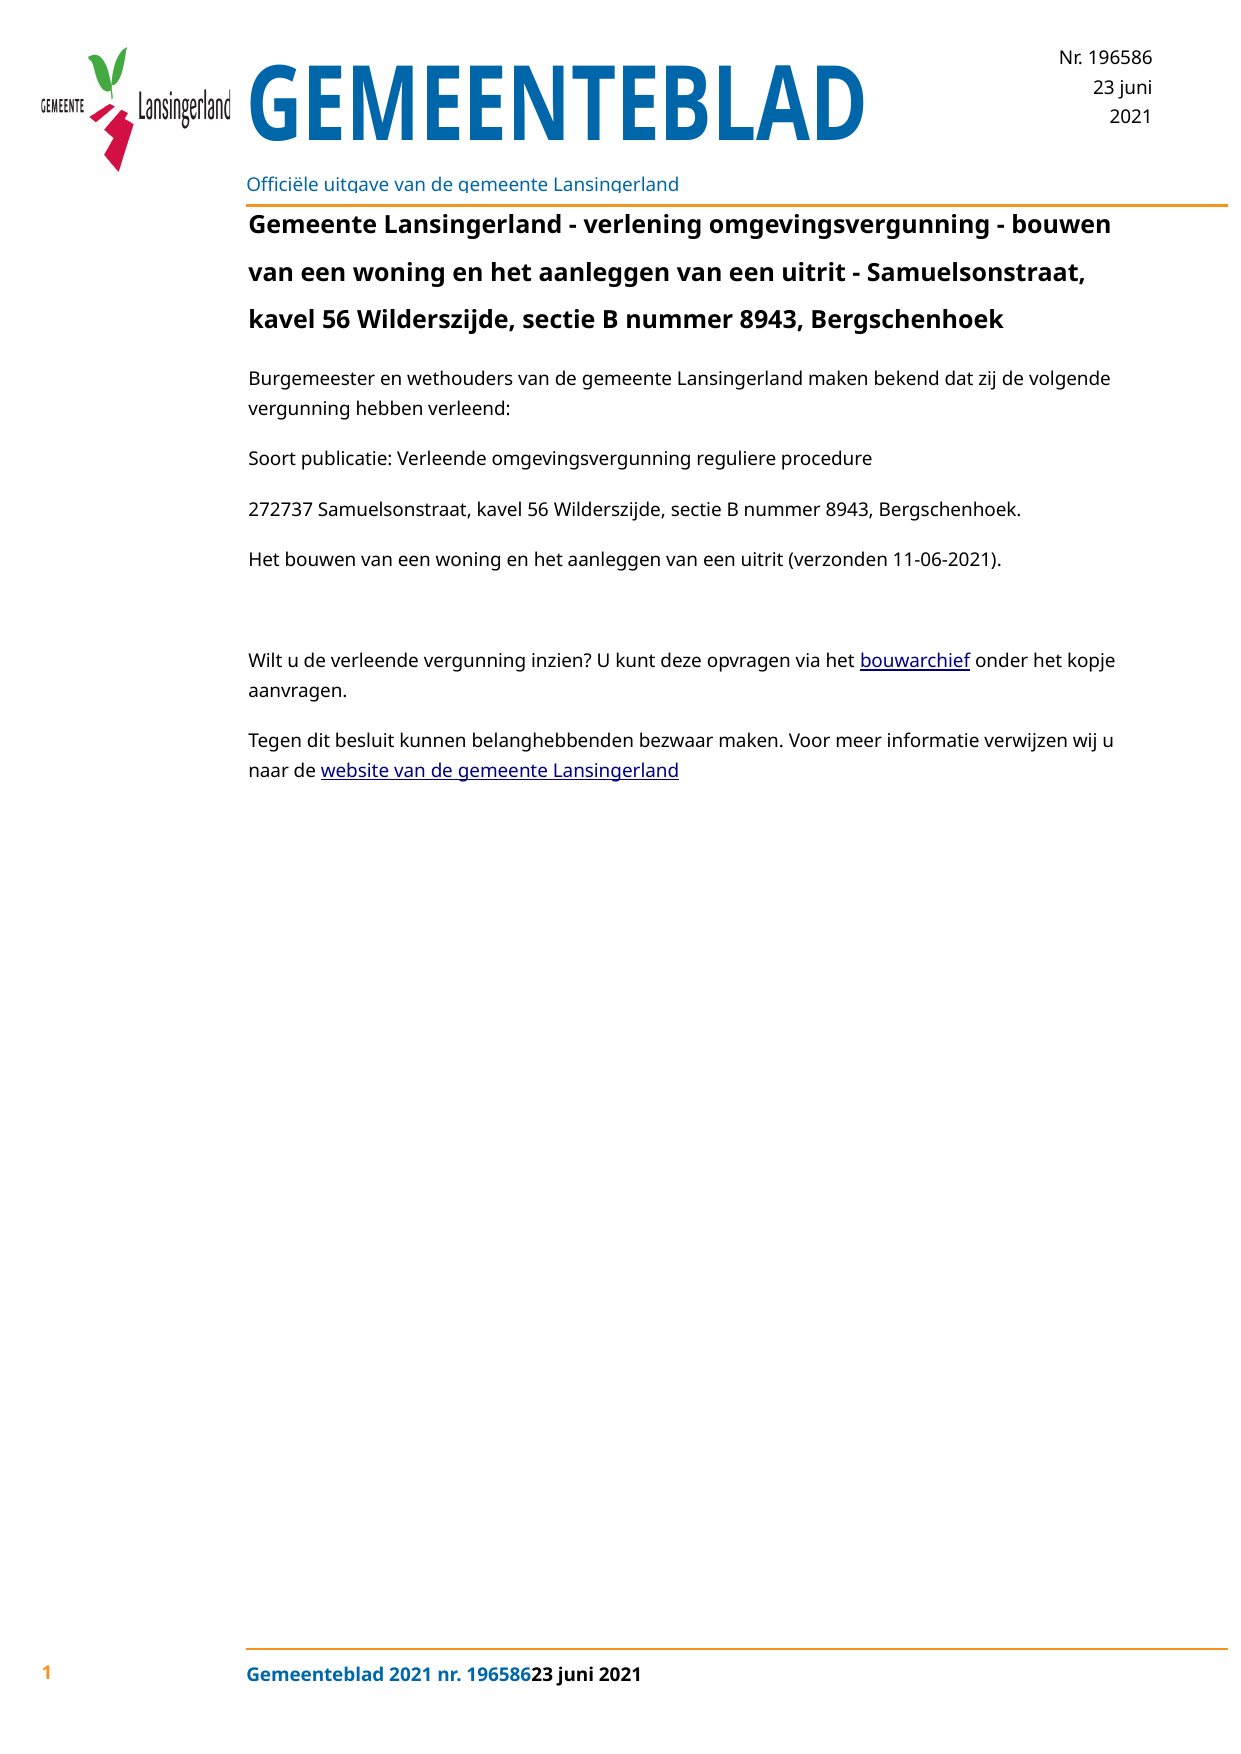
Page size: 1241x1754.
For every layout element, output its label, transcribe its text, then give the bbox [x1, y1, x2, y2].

text Het bouwen van een woning en het aanleggen van een uitrit (verzonden 11-06-2021). [248, 546, 1152, 572]
text Burgemeester en wethouders van de gemeente Lansingerland maken bekend dat zij de volgende vergunning hebben verleend: [248, 366, 1152, 421]
text Wilt u de verleende vergunning inzien? U kunt deze opvragen via het bouwarchief onder het kopje aanvragen. [248, 647, 1152, 702]
picture [41, 47, 231, 172]
text Gemeente Lansingerland - verlening omgevingsvergunning - bouwen van een woning en het aanleggen van een uitrit - Samuelsonstraat, kavel 56 Wilderszijde, sectie B nummer 8943, Bergschenhoek [248, 207, 1152, 336]
text Tegen dit besluit kunnen belanghebbenden bezwaar maken. Voor meer informatie verwijzen wij u naar de website van de gemeente Lansingerland [248, 727, 1152, 782]
text 272737 Samuelsonstraat, kavel 56 Wilderszijde, sectie B nummer 8943, Bergschenhoek. [248, 496, 1152, 522]
text Soort publicatie: Verleende omgevingsvergunning reguliere procedure [248, 446, 1152, 471]
